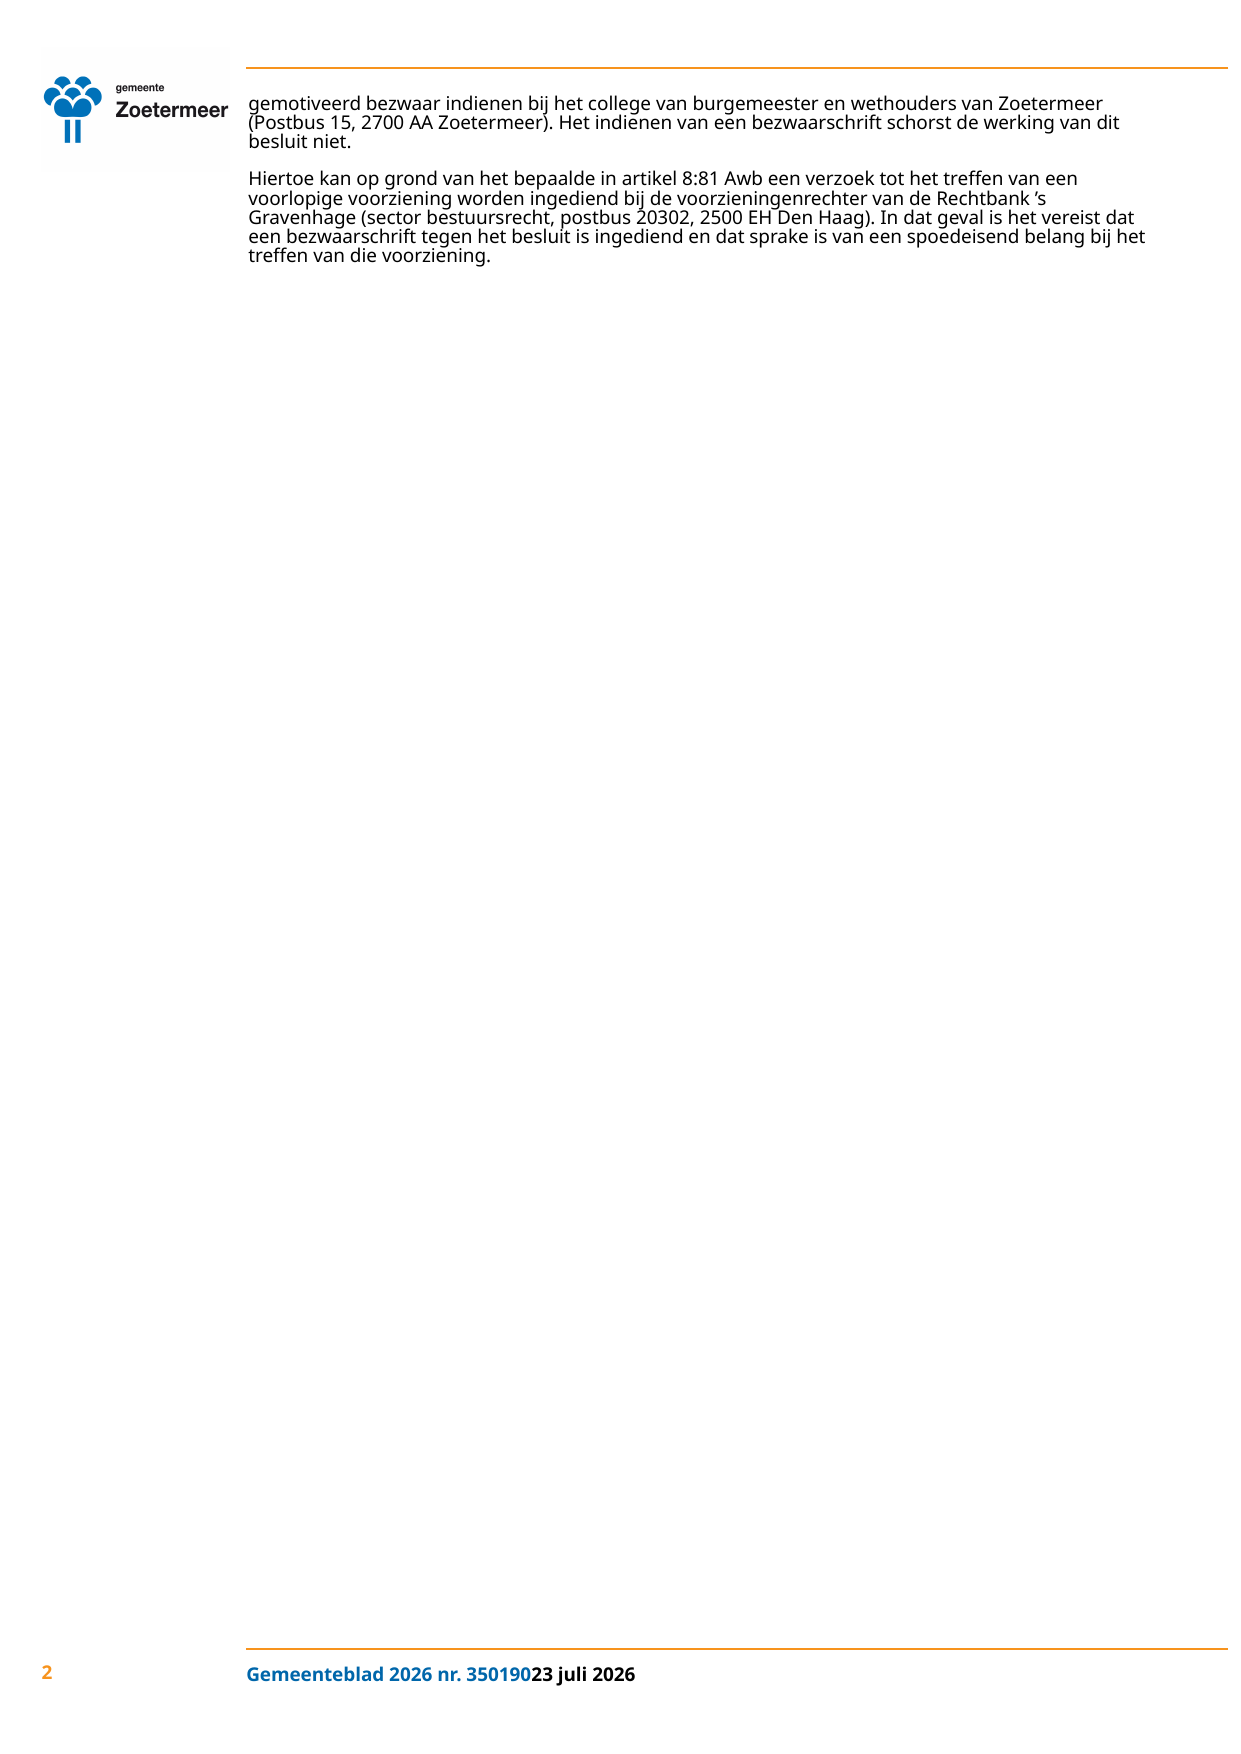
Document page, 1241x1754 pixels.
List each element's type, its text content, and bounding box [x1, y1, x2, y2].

text Hiertoe kan op grond van het bepaalde in artikel 8:81 Awb een verzoek tot het treffen van een voorlopige voorziening worden ingediend bij de voorzieningenrechter van de Rechtbank ’s Gravenhage (sector bestuursrecht, postbus 20302, 2500 EH Den Haag). In dat geval is het vereist dat een bezwaarschrift tegen het besluit is ingediend en dat sprake is van een spoedeisend belang bij het treffen van die voorziening. [248, 170, 1152, 267]
picture [41, 47, 231, 172]
text gemotiveerd bezwaar indienen bij het college van burgemeester en wethouders van Zoetermeer (Postbus 15, 2700 AA Zoetermeer). Het indienen van een bezwaarschrift schorst de werking van dit besluit niet. [248, 95, 1152, 153]
